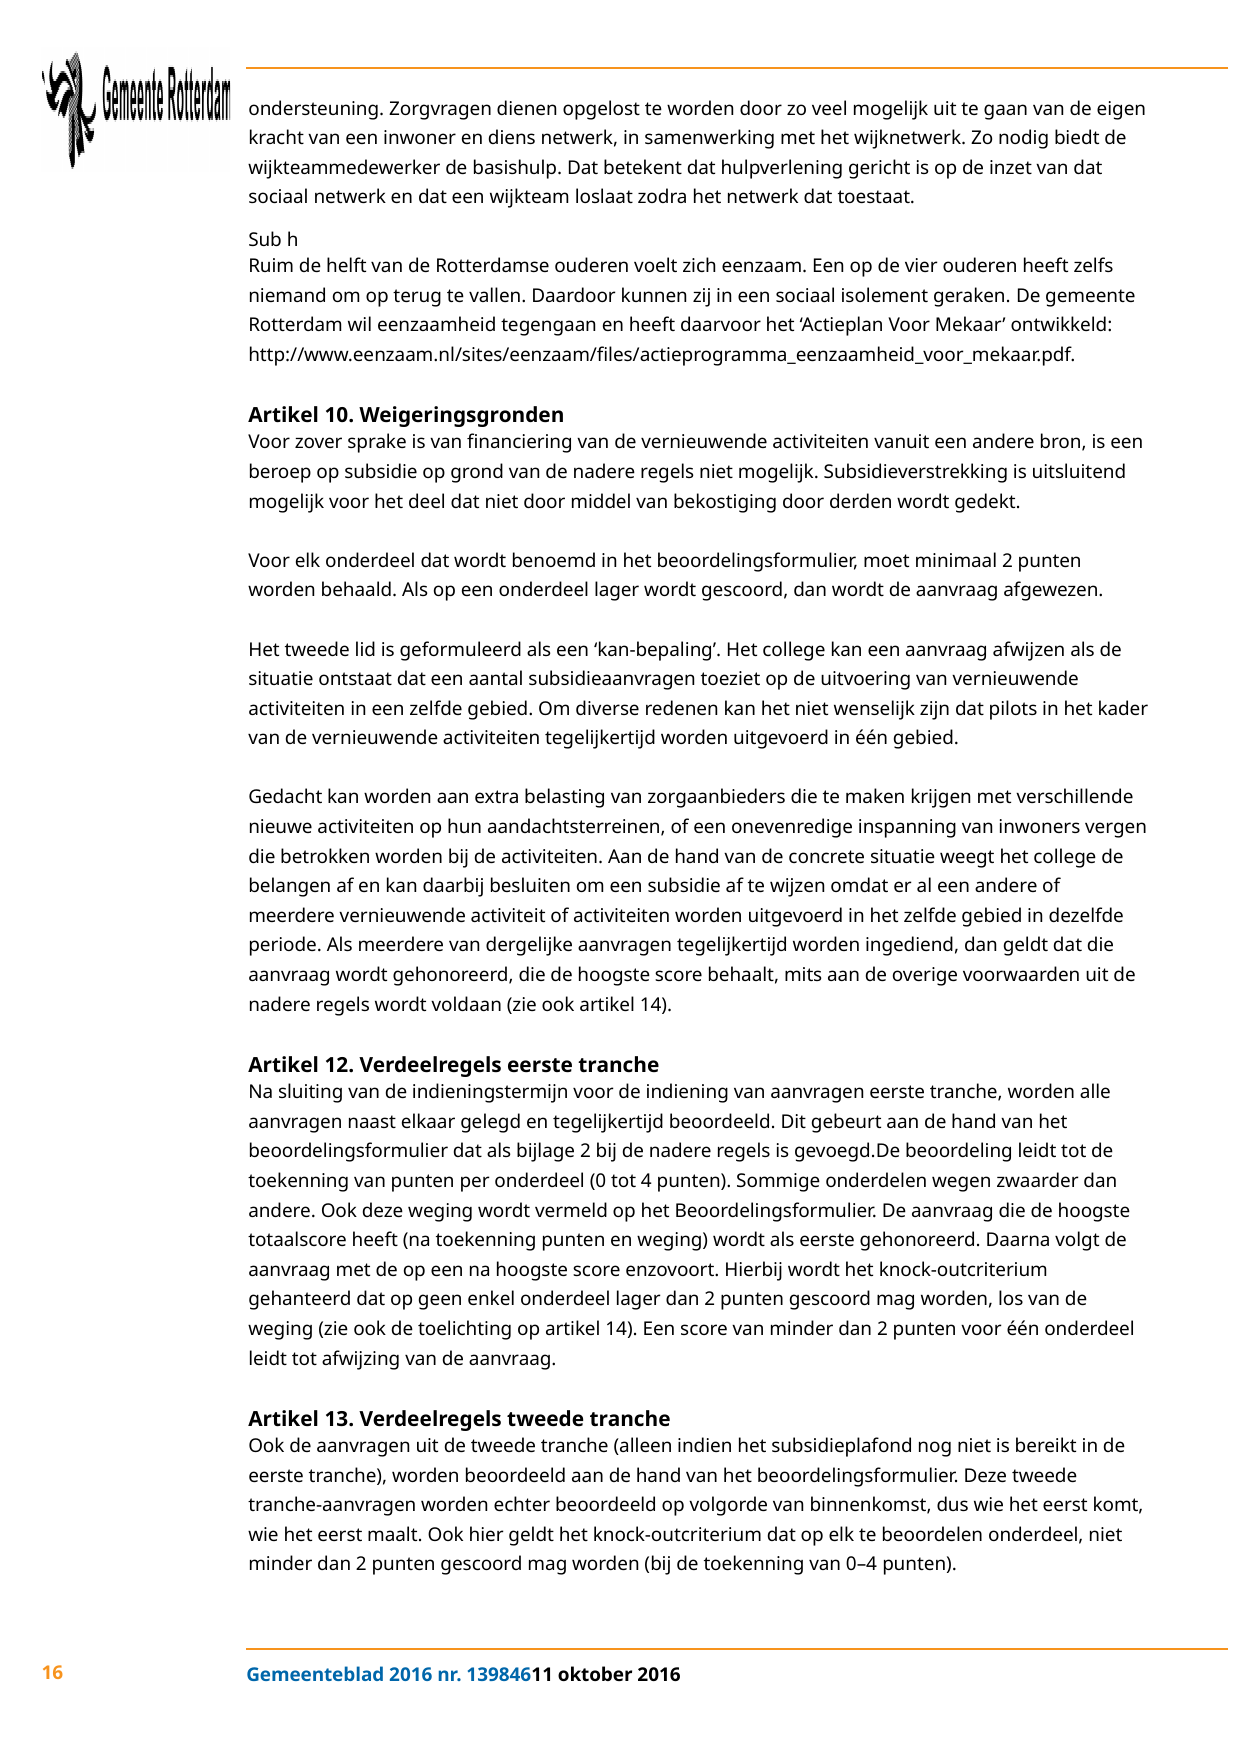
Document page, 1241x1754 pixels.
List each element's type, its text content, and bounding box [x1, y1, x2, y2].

picture [41, 47, 231, 172]
text Artikel 10. Weigeringsgronden [248, 400, 1152, 429]
text Artikel 12. Verdeelregels eerste tranche [248, 1050, 1152, 1078]
text ondersteuning. Zorgvragen dienen opgelost te worden door zo veel mogelijk uit te gaan van de eigen kracht van een inwoner en diens netwerk, in samenwerking met het wijknetwerk. Zo nodig biedt de wijkteammedewerker de basishulp. Dat betekent dat hulpverlening gericht is op de inzet van dat sociaal netwerk en dat een wijkteam loslaat zodra het netwerk dat toestaat. [248, 95, 1152, 209]
text Sub h [248, 227, 1152, 252]
text Ook de aanvragen uit de tweede tranche (alleen indien het subsidieplafond nog niet is bereikt in de eerste tranche), worden beoordeeld aan de hand van het beoordelingsformulier. Deze tweede tranche-aanvragen worden echter beoordeeld op volgorde van binnenkomst, dus wie het eerst komt, wie het eerst maalt. Ook hier geldt het knock-outcriterium dat op elk te beoordelen onderdeel, niet minder dan 2 punten gescoord mag worden (bij de toekenning van 0–4 punten). [248, 1432, 1152, 1576]
text Na sluiting van de indieningstermijn voor de indiening van aanvragen eerste tranche, worden alle aanvragen naast elkaar gelegd en tegelijkertijd beoordeeld. Dit gebeurt aan de hand van het beoordelingsformulier dat als bijlage 2 bij de nadere regels is gevoegd.De beoordeling leidt tot de toekenning van punten per onderdeel (0 tot 4 punten). Sommige onderdelen wegen zwaarder dan andere. Ook deze weging wordt vermeld op het Beoordelingsformulier. De aanvraag die de hoogste totaalscore heeft (na toekenning punten en weging) wordt als eerste gehonoreerd. Daarna volgt de aanvraag met de op een na hoogste score enzovoort. Hierbij wordt het knock-outcriterium gehanteerd dat op geen enkel onderdeel lager dan 2 punten gescoord mag worden, los van de weging (zie ook de toelichting op artikel 14). Een score van minder dan 2 punten voor één onderdeel leidt tot afwijzing van de aanvraag. [248, 1078, 1152, 1370]
text Artikel 13. Verdeelregels tweede tranche [248, 1404, 1152, 1432]
text Voor elk onderdeel dat wordt benoemd in het beoordelingsformulier, moet minimaal 2 punten worden behaald. Als op een onderdeel lager wordt gescoord, dan wordt de aanvraag afgewezen. [248, 547, 1152, 602]
text Ruim de helft van de Rotterdamse ouderen voelt zich eenzaam. Een op de vier ouderen heeft zelfs niemand om op terug te vallen. Daardoor kunnen zij in een sociaal isolement geraken. De gemeente Rotterdam wil eenzaamheid tegengaan en heeft daarvoor het ‘Actieplan Voor Mekaar’ ontwikkeld: http://www.eenzaam.nl/sites/eenzaam/files/actieprogramma_eenzaamheid_voor_mekaar.pdf. [248, 252, 1152, 367]
text Voor zover sprake is van financiering van de vernieuwende activiteiten vanuit een andere bron, is een beroep op subsidie op grond van de nadere regels niet mogelijk. Subsidieverstrekking is uitsluitend mogelijk voor het deel dat niet door middel van bekostiging door derden wordt gedekt. [248, 429, 1152, 514]
text Het tweede lid is geformuleerd als een ‘kan-bepaling’. Het college kan een aanvraag afwijzen als de situatie ontstaat dat een aantal subsidieaanvragen toeziet op de uitvoering van vernieuwende activiteiten in een zelfde gebied. Om diverse redenen kan het niet wenselijk zijn dat pilots in het kader van de vernieuwende activiteiten tegelijkertijd worden uitgevoerd in één gebied. [248, 636, 1152, 750]
text Gedacht kan worden aan extra belasting van zorgaanbieders die te maken krijgen met verschillende nieuwe activiteiten op hun aandachtsterreinen, of een onevenredige inspanning van inwoners vergen die betrokken worden bij de activiteiten. Aan de hand van de concrete situatie weegt het college de belangen af en kan daarbij besluiten om een subsidie af te wijzen omdat er al een andere of meerdere vernieuwende activiteit of activiteiten worden uitgevoerd in het zelfde gebied in dezelfde periode. Als meerdere van dergelijke aanvragen tegelijkertijd worden ingediend, dan geldt dat die aanvraag wordt gehonoreerd, die de hoogste score behaalt, mits aan de overige voorwaarden uit de nadere regels wordt voldaan (zie ook artikel 14). [248, 784, 1152, 1017]
